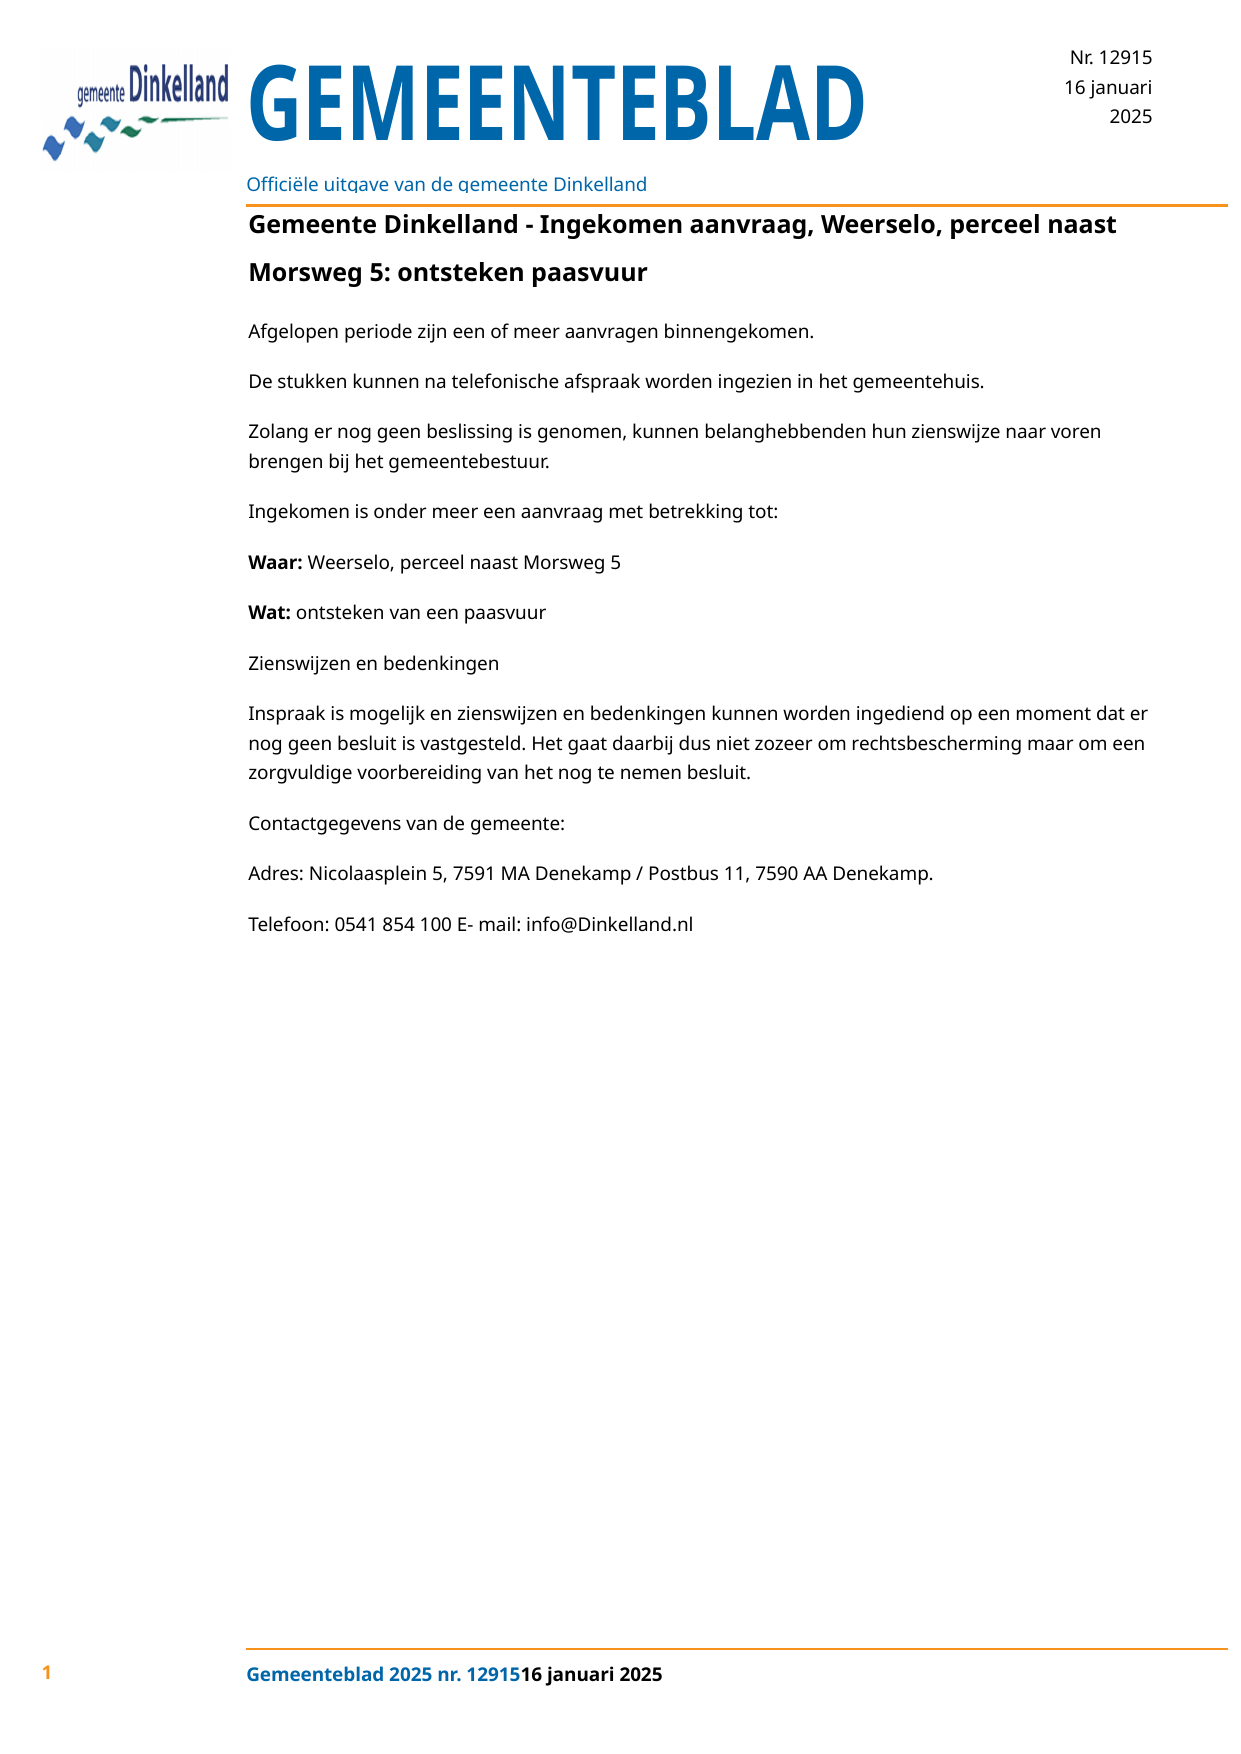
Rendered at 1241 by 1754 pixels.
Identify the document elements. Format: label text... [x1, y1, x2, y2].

picture [41, 47, 231, 172]
text Zolang er nog geen beslissing is genomen, kunnen belanghebbenden hun zienswijze naar voren brengen bij het gemeentebestuur. [248, 419, 1152, 474]
text Zienswijzen en bedenkingen [248, 650, 1152, 676]
text Waar: Weerselo, perceel naast Morsweg 5 [248, 549, 1152, 575]
text Wat: ontsteken van een paasvuur [248, 599, 1152, 625]
text Contactgegevens van de gemeente: [248, 810, 1152, 836]
text Adres: Nicolaasplein 5, 7591 MA Denekamp / Postbus 11, 7590 AA Denekamp. [248, 860, 1152, 886]
text Inspraak is mogelijk en zienswijzen en bedenkingen kunnen worden ingediend op een moment dat er nog geen besluit is vastgesteld. Het gaat daarbij dus niet zozeer om rechtsbescherming maar om een zorgvuldige voorbereiding van het nog te nemen besluit. [248, 700, 1152, 785]
text Ingekomen is onder meer een aanvraag met betrekking tot: [248, 499, 1152, 524]
text Afgelopen periode zijn een of meer aanvragen binnengekomen. [248, 318, 1152, 344]
text Telefoon: 0541 854 100 E- mail: info@Dinkelland.nl [248, 911, 1152, 937]
text Gemeente Dinkelland - Ingekomen aanvraag, Weerselo, perceel naast Morsweg 5: ontsteken paasvuur [248, 207, 1152, 288]
text De stukken kunnen na telefonische afspraak worden ingezien in het gemeentehuis. [248, 368, 1152, 394]
